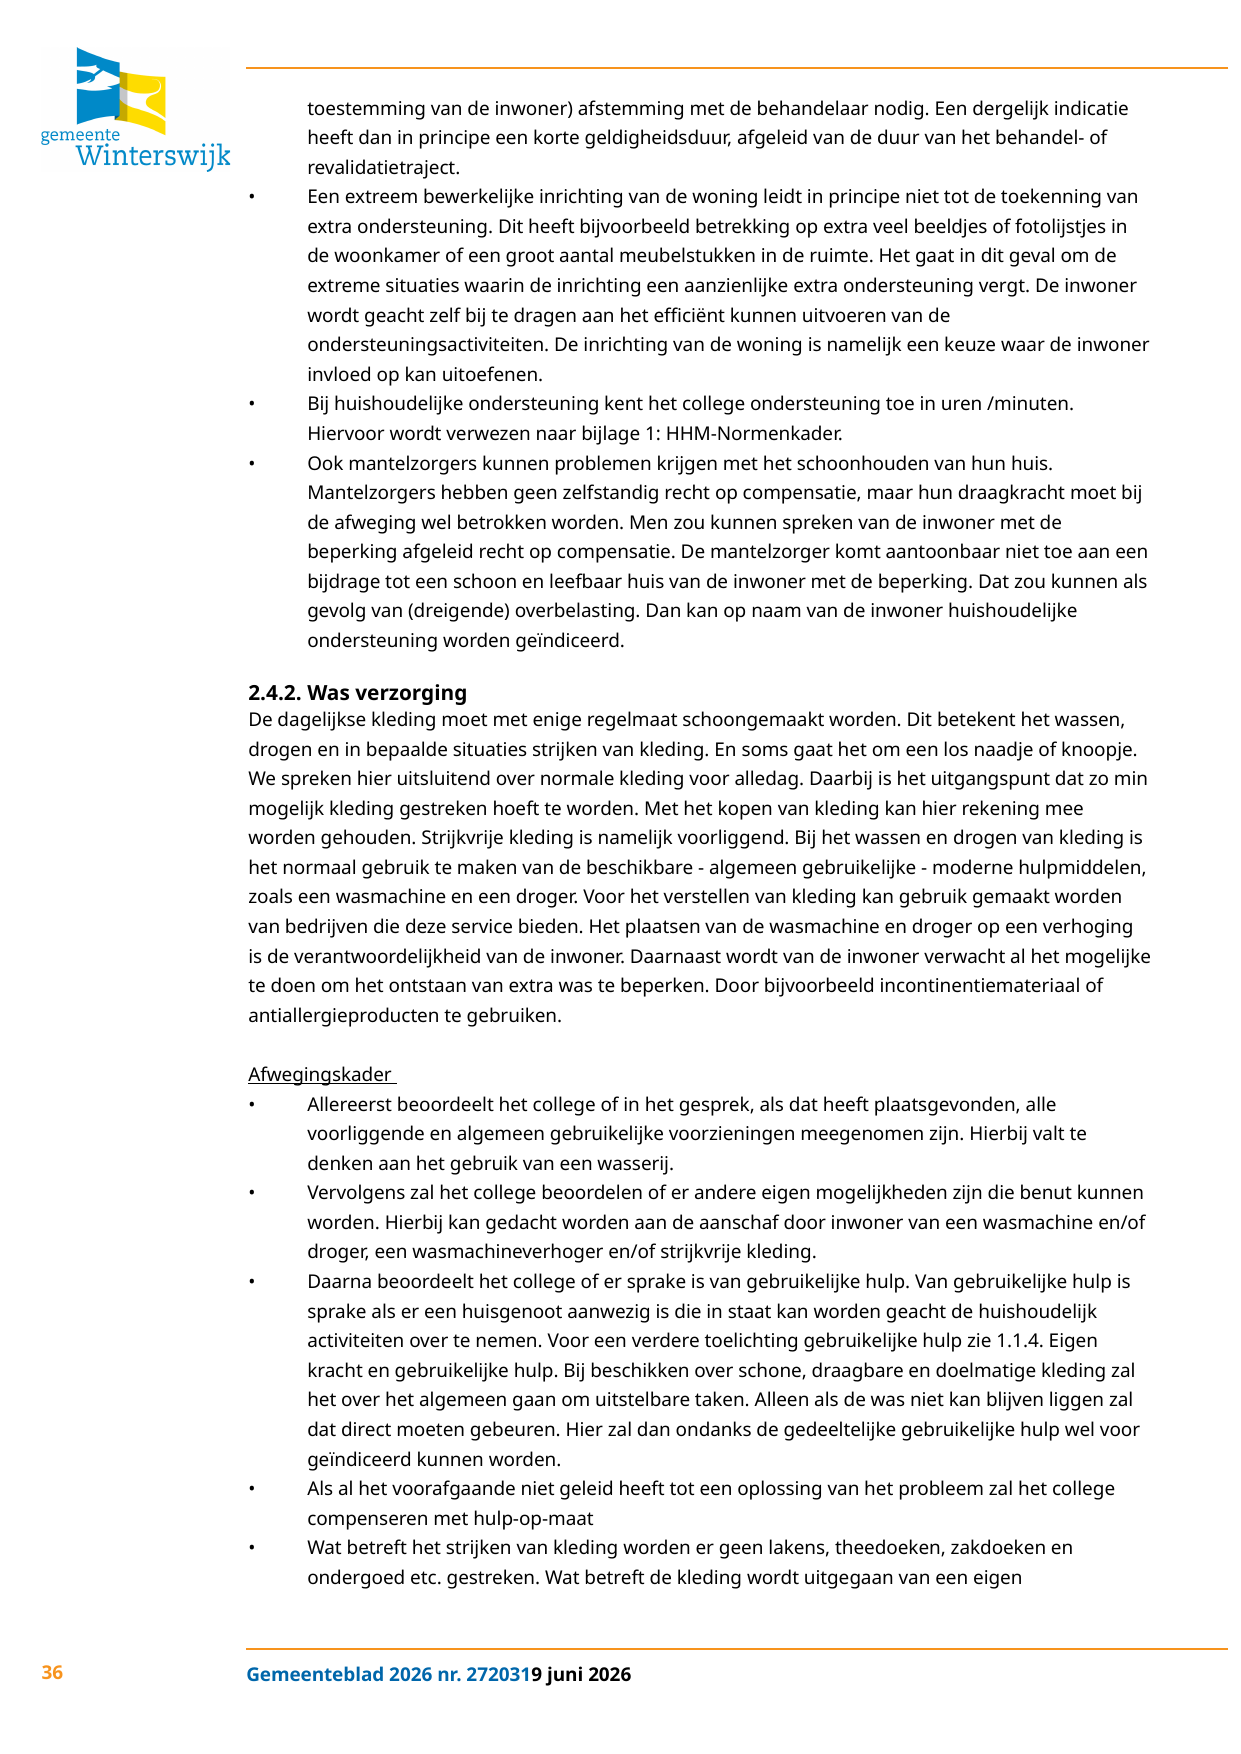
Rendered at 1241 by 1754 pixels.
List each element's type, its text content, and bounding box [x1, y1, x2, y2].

list Vervolgens zal het college beoordelen of er andere eigen mogelijkheden zijn die benut kunnen worden. Hierbij kan gedacht worden aan de aanschaf door inwoner van een wasmachine en/of droger, een wasmachineverhoger en/of strijkvrije kleding. [248, 1179, 1152, 1264]
picture [225, 153, 231, 162]
text Afwegingskader [248, 1061, 1152, 1087]
list Ook mantelzorgers kunnen problemen krijgen met het schoonhouden van hun huis. Mantelzorgers hebben geen zelfstandig recht op compensatie, maar hun draagkracht moet bij de afweging wel betrokken worden. Men zou kunnen spreken van de inwoner met de beperking afgeleid recht op compensatie. De mantelzorger komt aantoonbaar niet toe aan een bijdrage tot een schoon en leefbaar huis van de inwoner met de beperking. Dat zou kunnen als gevolg van (dreigende) overbelasting. Dan kan op naam van de inwoner huishoudelijke ondersteuning worden geïndiceerd. [248, 450, 1152, 653]
list Daarna beoordeelt het college of er sprake is van gebruikelijke hulp. Van gebruikelijke hulp is sprake als er een huisgenoot aanwezig is die in staat kan worden geacht de huishoudelijk activiteiten over te nemen. Voor een verdere toelichting gebruikelijke hulp zie 1.1.4. Eigen kracht en gebruikelijke hulp. Bij beschikken over schone, draagbare en doelmatige kleding zal het over het algemeen gaan om uitstelbare taken. Alleen als de was niet kan blijven liggen zal dat direct moeten gebeuren. Hier zal dan ondanks de gedeeltelijke gebruikelijke hulp wel voor geïndiceerd kunnen worden. [248, 1268, 1152, 1471]
picture [41, 47, 231, 172]
list Een extreem bewerkelijke inrichting van de woning leidt in principe niet tot de toekenning van extra ondersteuning. Dit heeft bijvoorbeeld betrekking op extra veel beeldjes of fotolijstjes in de woonkamer of een groot aantal meubelstukken in de ruimte. Het gaat in dit geval om de extreme situaties waarin de inrichting een aanzienlijke extra ondersteuning vergt. De inwoner wordt geacht zelf bij te dragen aan het efficiënt kunnen uitvoeren van de ondersteuningsactiviteiten. De inrichting van de woning is namelijk een keuze waar de inwoner invloed op kan uitoefenen. [248, 183, 1152, 387]
list Allereerst beoordeelt het college of in het gesprek, als dat heeft plaatsgevonden, alle voorliggende en algemeen gebruikelijke voorzieningen meegenomen zijn. Hierbij valt te denken aan het gebruik van een wasserij. [248, 1091, 1152, 1176]
list toestemming van de inwoner) afstemming met de behandelaar nodig. Een dergelijk indicatie heeft dan in principe een korte geldigheidsduur, afgeleid van de duur van het behandel- of revalidatietraject. [248, 95, 1152, 180]
list Bij huishoudelijke ondersteuning kent het college ondersteuning toe in uren /minuten. Hiervoor wordt verwezen naar bijlage 1: HHM-Normenkader. [248, 391, 1152, 446]
list Als al het voorafgaande niet geleid heeft tot een oplossing van het probleem zal het college compenseren met hulp-op-maat [248, 1475, 1152, 1531]
text 2.4.2. Was verzorging [248, 678, 1152, 706]
text De dagelijkse kleding moet met enige regelmaat schoongemaakt worden. Dit betekent het wassen, drogen en in bepaalde situaties strijken van kleding. En soms gaat het om een los naadje of knoopje. We spreken hier uitsluitend over normale kleding voor alledag. Daarbij is het uitgangspunt dat zo min mogelijk kleding gestreken hoeft te worden. Met het kopen van kleding kan hier rekening mee worden gehouden. Strijkvrije kleding is namelijk voorliggend. Bij het wassen en drogen van kleding is het normaal gebruik te maken van de beschikbare - algemeen gebruikelijke - moderne hulpmiddelen, zoals een wasmachine en een droger. Voor het verstellen van kleding kan gebruik gemaakt worden van bedrijven die deze service bieden. Het plaatsen van de wasmachine en droger op een verhoging is de verantwoordelijkheid van de inwoner. Daarnaast wordt van de inwoner verwacht al het mogelijke te doen om het ontstaan van extra was te beperken. Door bijvoorbeeld incontinentiemateriaal of antiallergieproducten te gebruiken. [248, 706, 1152, 1028]
list Wat betreft het strijken van kleding worden er geen lakens, theedoeken, zakdoeken en ondergoed etc. gestreken. Wat betreft de kleding wordt uitgegaan van een eigen [248, 1534, 1152, 1590]
